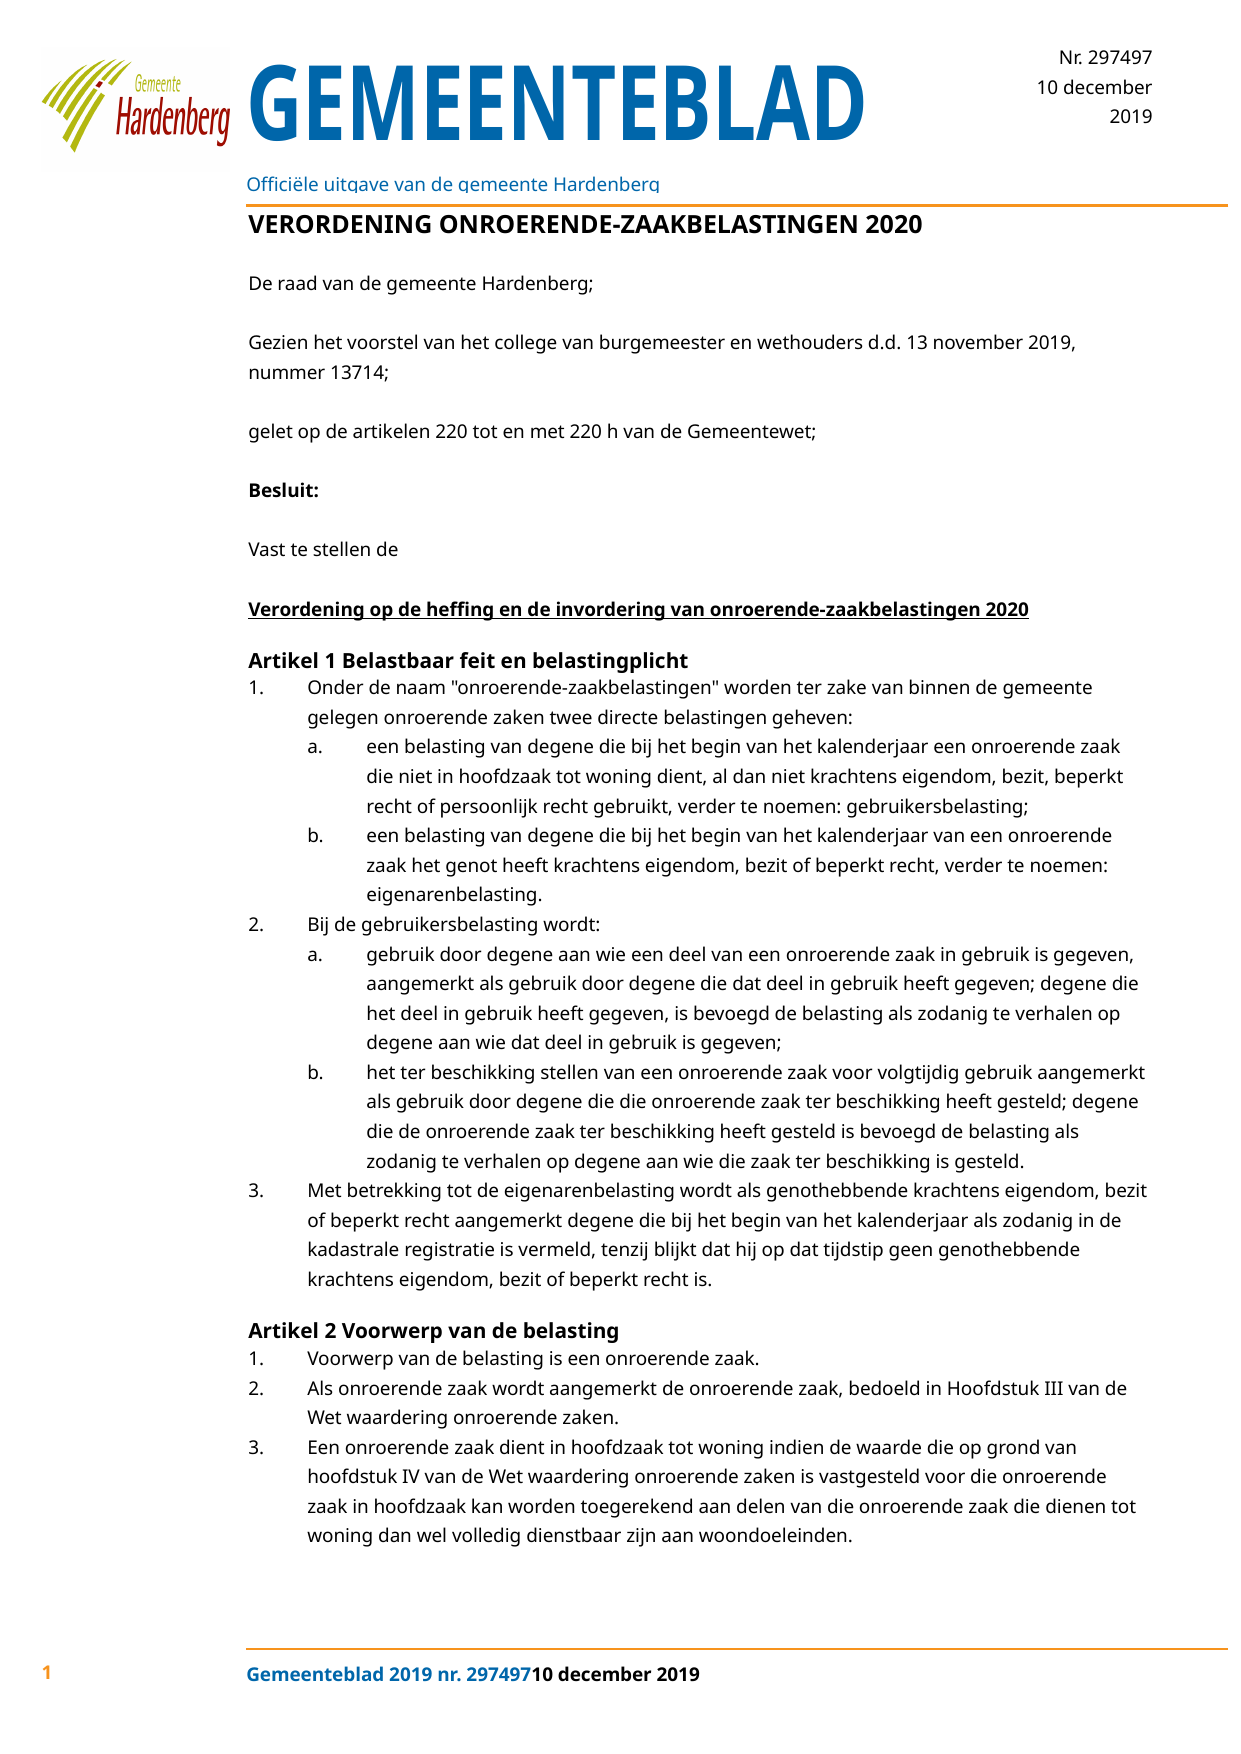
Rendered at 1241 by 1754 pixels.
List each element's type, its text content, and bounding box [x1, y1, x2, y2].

text De raad van de gemeente Hardenberg; [248, 270, 1152, 296]
list gebruik door degene aan wie een deel van een onroerende zaak in gebruik is gegeven, aangemerkt als gebruik door degene die dat deel in gebruik heeft gegeven; degene die het deel in gebruik heeft gegeven, is bevoegd de belasting als zodanig te verhalen op degene aan wie dat deel in gebruik is gegeven; [307, 941, 1152, 1055]
list Voorwerp van de belasting is een onroerende zaak. [248, 1345, 1152, 1371]
list Bij de gebruikersbelasting wordt: [248, 911, 1152, 937]
text Vast te stellen de [248, 537, 1152, 562]
text VERORDENING ONROERENDE-ZAAKBELASTINGEN 2020 [248, 207, 1152, 241]
list Als onroerende zaak wordt aangemerkt de onroerende zaak, bedoeld in Hoofdstuk III van de Wet waardering onroerende zaken. [248, 1375, 1152, 1430]
list het ter beschikking stellen van een onroerende zaak voor volgtijdig gebruik aangemerkt als gebruik door degene die die onroerende zaak ter beschikking heeft gesteld; degene die de onroerende zaak ter beschikking heeft gesteld is bevoegd de belasting als zodanig te verhalen op degene aan wie die zaak ter beschikking is gesteld. [307, 1059, 1152, 1174]
text Verordening op de heffing en de invordering van onroerende-zaakbelastingen 2020 [248, 596, 1152, 621]
list Onder de naam "onroerende-zaakbelastingen" worden ter zake van binnen de gemeente gelegen onroerende zaken twee directe belastingen geheven: [248, 674, 1152, 730]
list een belasting van degene die bij het begin van het kalenderjaar een onroerende zaak die niet in hoofdzaak tot woning dient, al dan niet krachtens eigendom, bezit, beperkt recht of persoonlijk recht gebruikt, verder te noemen: gebruikersbelasting; [307, 734, 1152, 819]
list een belasting van degene die bij het begin van het kalenderjaar van een onroerende zaak het genot heeft krachtens eigendom, bezit of beperkt recht, verder te noemen: eigenarenbelasting. [307, 822, 1152, 907]
text Besluit: [248, 477, 1152, 503]
text Gezien het voorstel van het college van burgemeester en wethouders d.d. 13 november 2019, nummer 13714; [248, 329, 1152, 385]
list Een onroerende zaak dient in hoofdzaak tot woning indien de waarde die op grond van hoofdstuk IV van de Wet waardering onroerende zaken is vastgesteld voor die onroerende zaak in hoofdzaak kan worden toegerekend aan delen van die onroerende zaak die dienen tot woning dan wel volledig dienstbaar zijn aan woondoeleinden. [248, 1434, 1152, 1548]
list Met betrekking tot de eigenarenbelasting wordt als genothebbende krachtens eigendom, bezit of beperkt recht aangemerkt degene die bij het begin van het kalenderjaar als zodanig in de kadastrale registratie is vermeld, tenzij blijkt dat hij op dat tijdstip geen genothebbende krachtens eigendom, bezit of beperkt recht is. [248, 1177, 1152, 1292]
text Artikel 2 Voorwerp van de belasting [248, 1317, 1152, 1345]
picture [41, 47, 231, 172]
text gelet op de artikelen 220 tot en met 220 h van de Gemeentewet; [248, 418, 1152, 444]
text Artikel 1 Belastbaar feit en belastingplicht [248, 646, 1152, 674]
